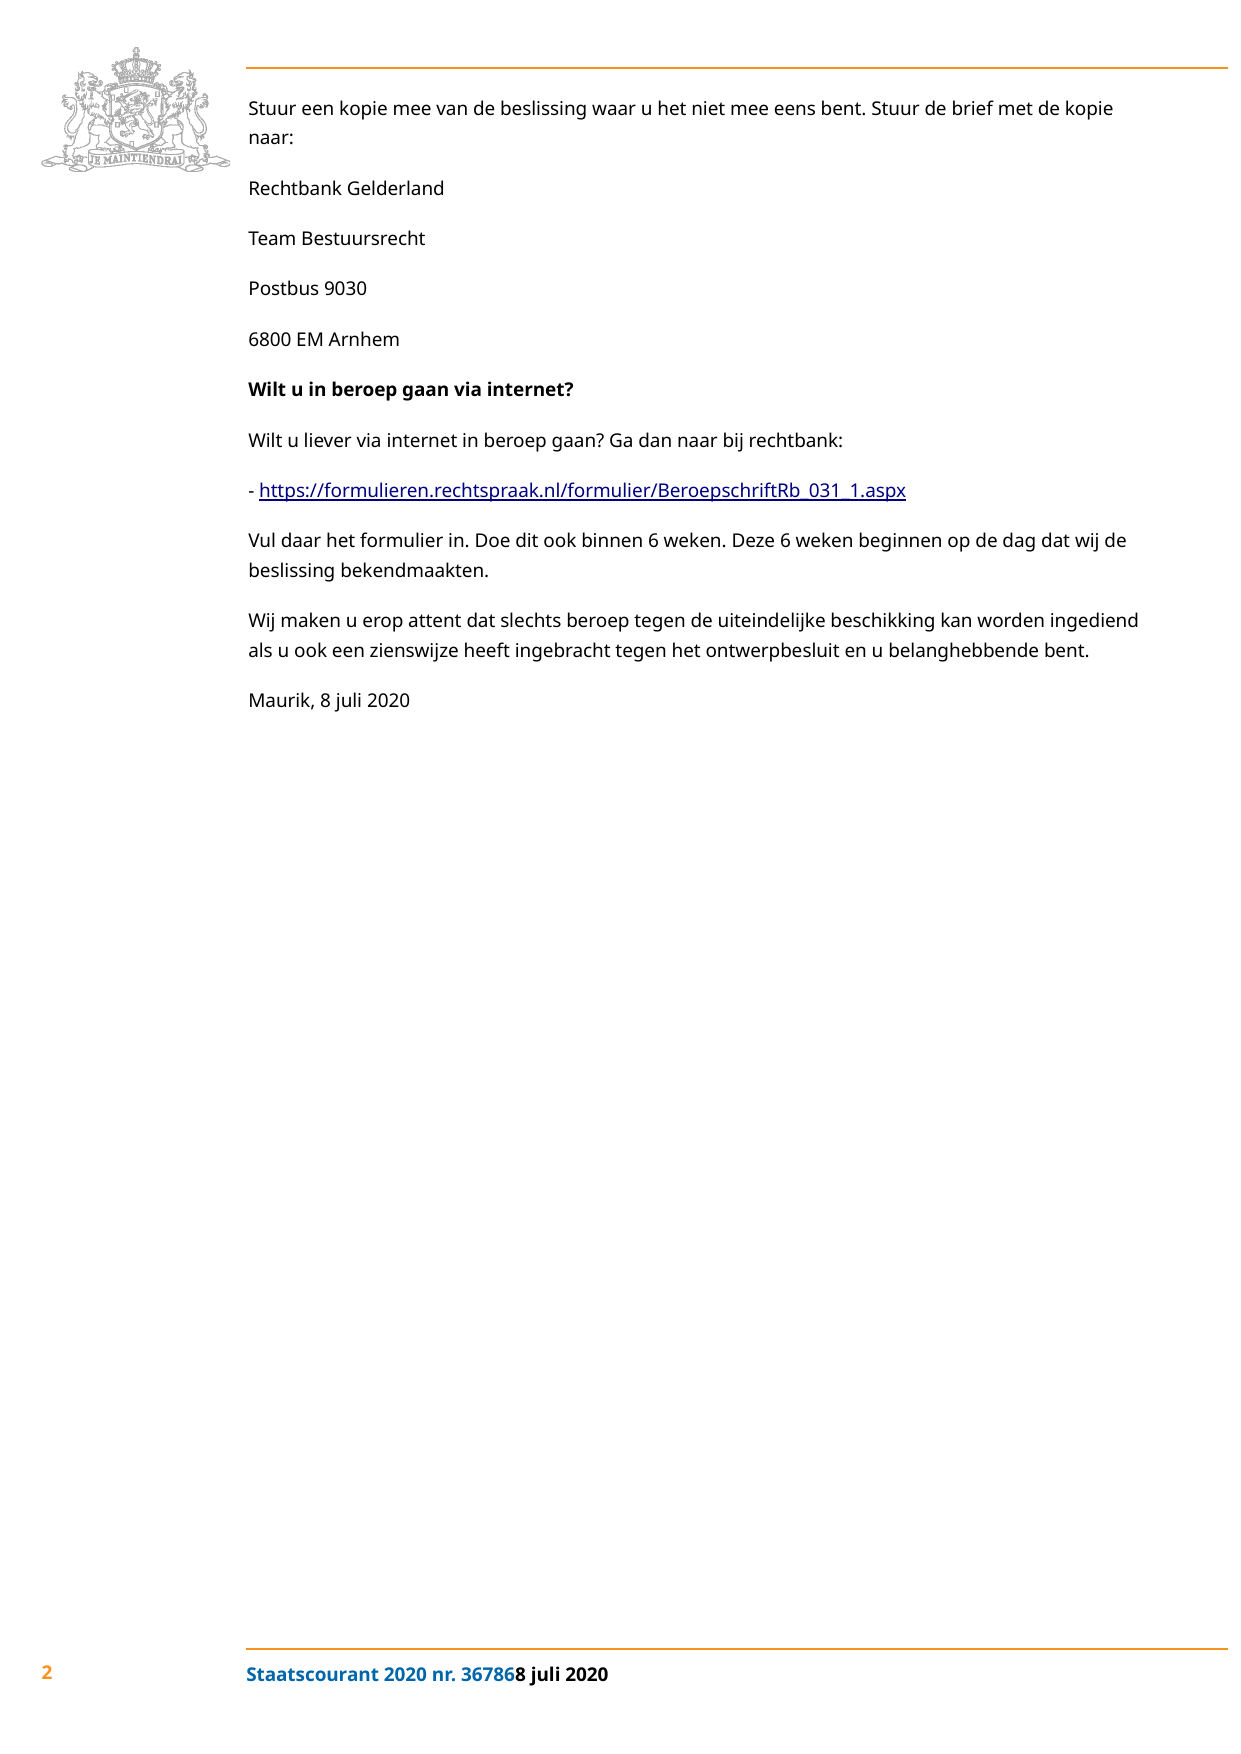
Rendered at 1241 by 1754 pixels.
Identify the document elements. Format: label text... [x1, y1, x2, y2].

text Maurik, 8 juli 2020 [248, 688, 1152, 713]
text Wilt u liever via internet in beroep gaan? Ga dan naar bij rechtbank: [248, 427, 1152, 453]
text Wilt u in beroep gaan via internet? [248, 376, 1152, 402]
text Team Bestuursrecht [248, 225, 1152, 251]
text Postbus 9030 [248, 276, 1152, 301]
text - https://formulieren.rechtspraak.nl/formulier/BeroepschriftRb_031_1.aspx [248, 477, 1152, 503]
text Stuur een kopie mee van de beslissing waar u het niet mee eens bent. Stuur de brief met de kopie naar: [248, 95, 1152, 150]
text Vul daar het formulier in. Doe dit ook binnen 6 weken. Deze 6 weken beginnen op de dag dat wij de beslissing bekendmaakten. [248, 528, 1152, 583]
text 6800 EM Arnhem [248, 326, 1152, 352]
picture [41, 47, 231, 172]
text Rechtbank Gelderland [248, 175, 1152, 201]
text Wij maken u erop attent dat slechts beroep tegen de uiteindelijke beschikking kan worden ingediend als u ook een zienswijze heeft ingebracht tegen het ontwerpbesluit en u belanghebbende bent. [248, 608, 1152, 663]
